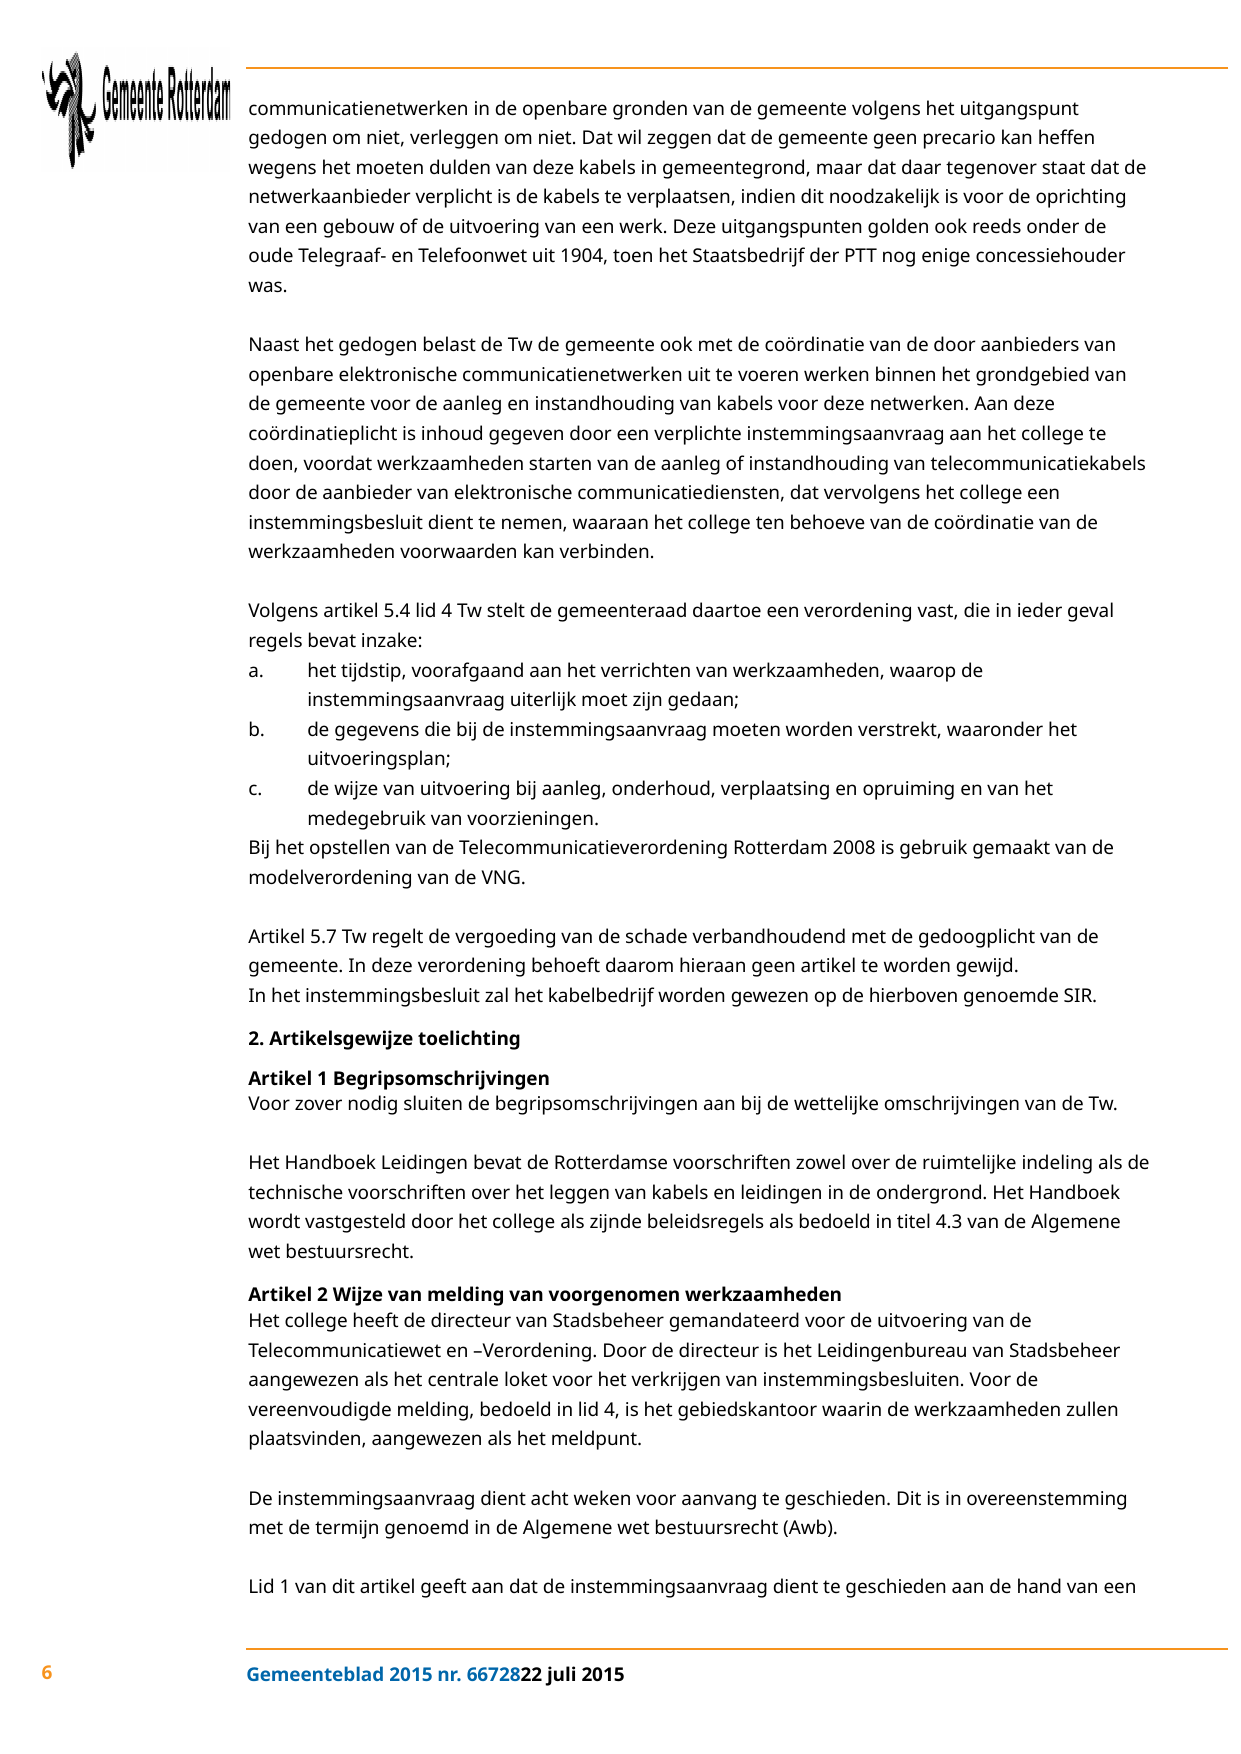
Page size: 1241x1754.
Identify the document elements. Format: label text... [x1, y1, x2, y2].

list de wijze van uitvoering bij aanleg, onderhoud, verplaatsing en opruiming en van het medegebruik van voorzieningen. [248, 775, 1152, 831]
text Voor zover nodig sluiten de begripsomschrijvingen aan bij de wettelijke omschrijvingen van de Tw. [248, 1090, 1152, 1116]
text Het college heeft de directeur van Stadsbeheer gemandateerd voor de uitvoering van de Telecommunicatiewet en –Verordening. Door de directeur is het Leidingenbureau van Stadsbeheer aangewezen als het centrale loket voor het verkrijgen van instemmingsbesluiten. Voor de vereenvoudigde melding, bedoeld in lid 4, is het gebiedskantoor waarin de werkzaamheden zullen plaatsvinden, aangewezen als het meldpunt. [248, 1307, 1152, 1451]
list de gegevens die bij de instemmingsaanvraag moeten worden verstrekt, waaronder het uitvoeringsplan; [248, 716, 1152, 771]
picture [41, 47, 231, 172]
text Naast het gedogen belast de Tw de gemeente ook met de coördinatie van de door aanbieders van openbare elektronische communicatienetwerken uit te voeren werken binnen het grondgebied van de gemeente voor de aanleg en instandhouding van kabels voor deze netwerken. Aan deze coördinatieplicht is inhoud gegeven door een verplichte instemmingsaanvraag aan het college te doen, voordat werkzaamheden starten van de aanleg of instandhouding van telecommunicatiekabels door de aanbieder van elektronische communicatiediensten, dat vervolgens het college een instemmingsbesluit dient te nemen, waaraan het college ten behoeve van de coördinatie van de werkzaamheden voorwaarden kan verbinden. [248, 331, 1152, 564]
text In het instemmingsbesluit zal het kabelbedrijf worden gewezen op de hierboven genoemde SIR. [248, 982, 1152, 1008]
text De instemmingsaanvraag dient acht weken voor aanvang te geschieden. Dit is in overeenstemming met de termijn genoemd in de Algemene wet bestuursrecht (Awb). [248, 1485, 1152, 1540]
text 2. Artikelsgewijze toelichting [248, 1025, 1152, 1051]
text Volgens artikel 5.4 lid 4 Tw stelt de gemeenteraad daartoe een verordening vast, die in ieder geval regels bevat inzake: [248, 598, 1152, 653]
text Artikel 5.7 Tw regelt de vergoeding van de schade verbandhoudend met de gedoogplicht van de gemeente. In deze verordening behoeft daarom hieraan geen artikel te worden gewijd. [248, 923, 1152, 978]
text Artikel 2 Wijze van melding van voorgenomen werkzaamheden [248, 1281, 1152, 1307]
text Het Handboek Leidingen bevat de Rotterdamse voorschriften zowel over de ruimtelijke indeling als de technische voorschriften over het leggen van kabels en leidingen in de ondergrond. Het Handboek wordt vastgesteld door het college als zijnde beleidsregels als bedoeld in titel 4.3 van de Algemene wet bestuursrecht. [248, 1149, 1152, 1264]
text Lid 1 van dit artikel geeft aan dat de instemmingsaanvraag dient te geschieden aan de hand van een [248, 1573, 1152, 1599]
text Artikel 1 Begripsomschrijvingen [248, 1065, 1152, 1090]
text Bij het opstellen van de Telecommunicatieverordening Rotterdam 2008 is gebruik gemaakt van de modelverordening van de VNG. [248, 834, 1152, 890]
text communicatienetwerken in de openbare gronden van de gemeente volgens het uitgangspunt gedogen om niet, verleggen om niet. Dat wil zeggen dat de gemeente geen precario kan heffen wegens het moeten dulden van deze kabels in gemeentegrond, maar dat daar tegenover staat dat de netwerkaanbieder verplicht is de kabels te verplaatsen, indien dit noodzakelijk is voor de oprichting van een gebouw of de uitvoering van een werk. Deze uitgangspunten golden ook reeds onder de oude Telegraaf- en Telefoonwet uit 1904, toen het Staatsbedrijf der PTT nog enige concessiehouder was. [248, 95, 1152, 298]
list het tijdstip, voorafgaand aan het verrichten van werkzaamheden, waarop de instemmingsaanvraag uiterlijk moet zijn gedaan; [248, 657, 1152, 712]
